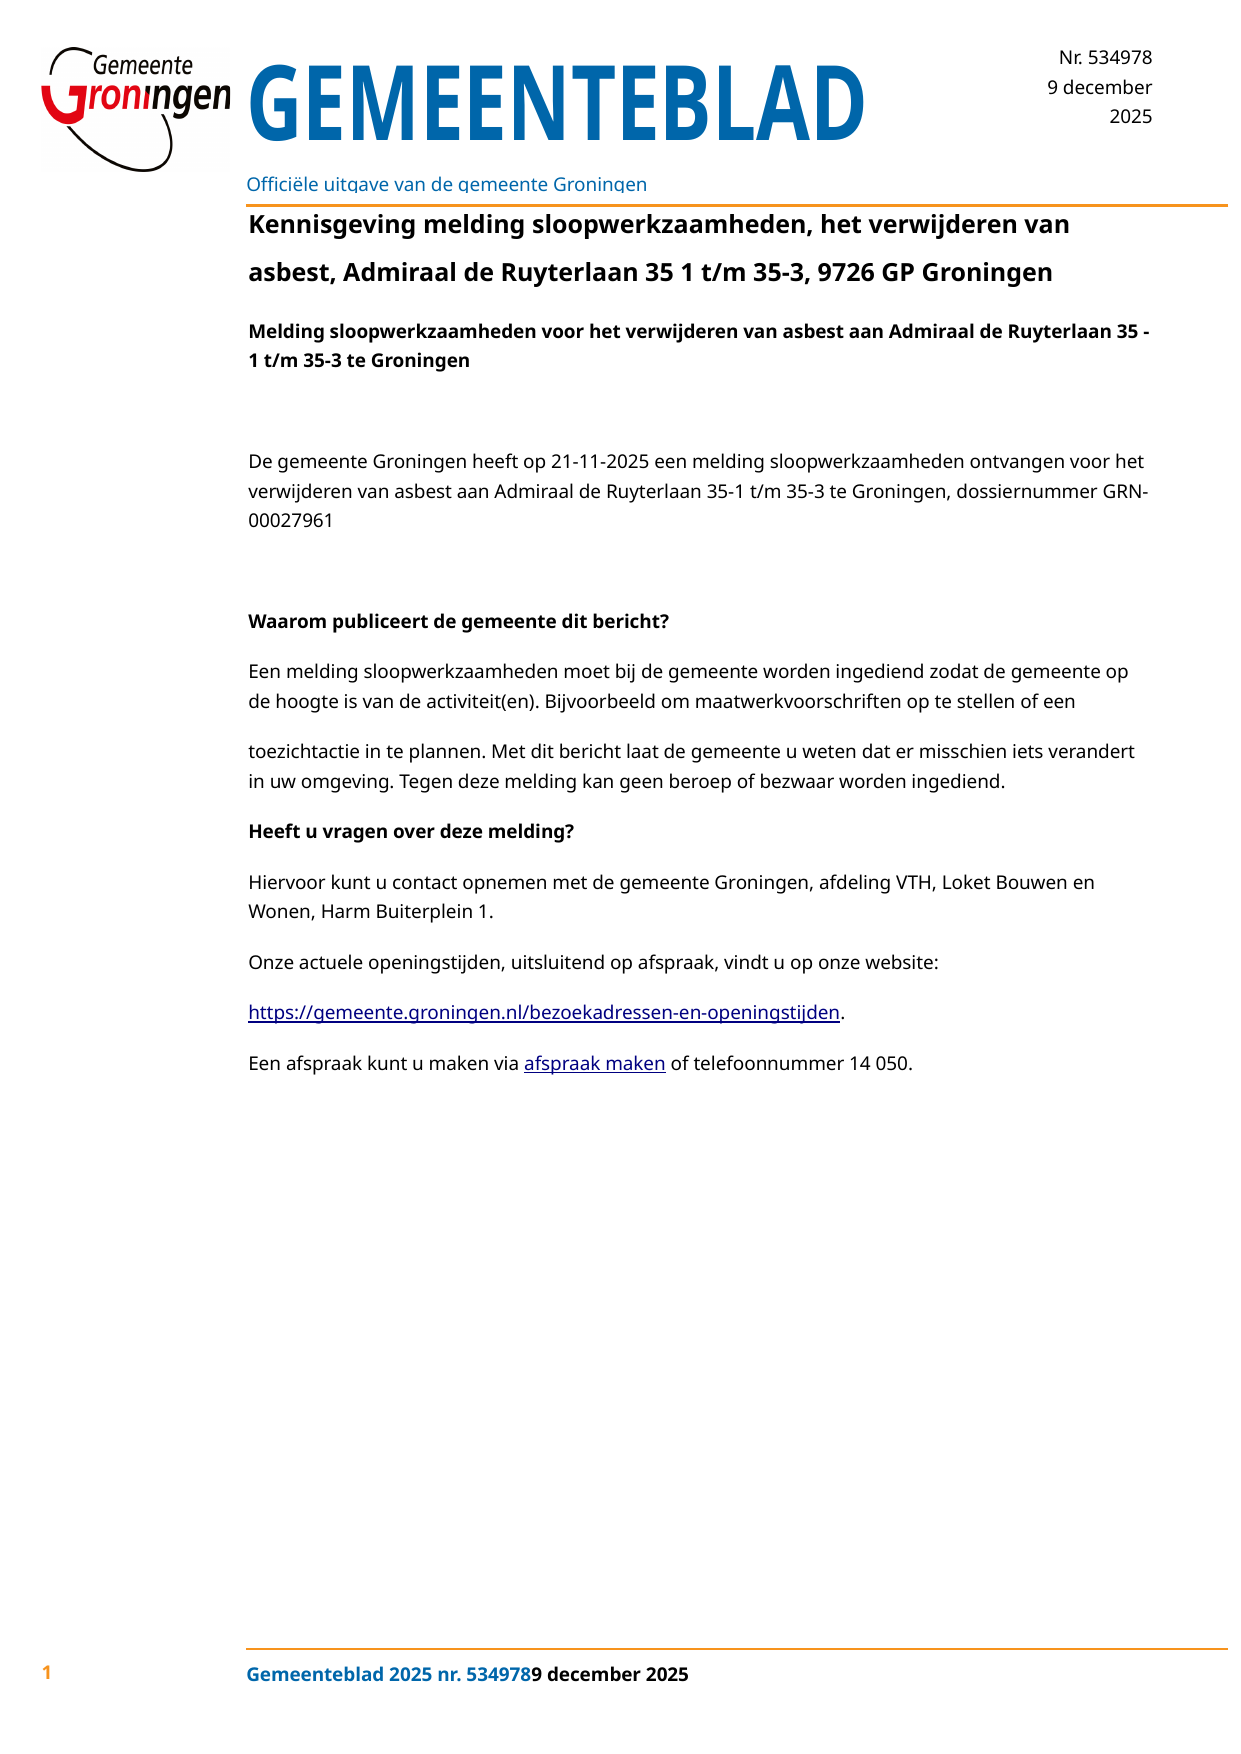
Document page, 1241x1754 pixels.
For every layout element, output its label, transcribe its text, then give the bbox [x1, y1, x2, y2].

text Een afspraak kunt u maken via afspraak maken of telefoonnummer 14 050. [248, 1050, 1152, 1076]
text toezichtactie in te plannen. Met dit bericht laat de gemeente u weten dat er misschien iets verandert in uw omgeving. Tegen deze melding kan geen beroep of bezwaar worden ingediend. [248, 739, 1152, 794]
text De gemeente Groningen heeft op 21-11-2025 een melding sloopwerkzaamheden ontvangen voor het verwijderen van asbest aan Admiraal de Ruyterlaan 35-1 t/m 35-3 te Groningen, dossiernummer GRN-00027961 [248, 448, 1152, 533]
text Waarom publiceert de gemeente dit bericht? [248, 608, 1152, 634]
text Kennisgeving melding sloopwerkzaamheden, het verwijderen van asbest, Admiraal de Ruyterlaan 35 1 t/m 35-3, 9726 GP Groningen [248, 207, 1152, 288]
text Onze actuele openingstijden, uitsluitend op afspraak, vindt u op onze website: [248, 949, 1152, 975]
text Een melding sloopwerkzaamheden moet bij de gemeente worden ingediend zodat de gemeente op de hoogte is van de activiteit(en). Bijvoorbeeld om maatwerkvoorschriften op te stellen of een [248, 659, 1152, 714]
text Heeft u vragen over deze melding? [248, 819, 1152, 844]
text Melding sloopwerkzaamheden voor het verwijderen van asbest aan Admiraal de Ruyterlaan 35 -1 t/m 35-3 te Groningen [248, 318, 1152, 373]
text Hiervoor kunt u contact opnemen met de gemeente Groningen, afdeling VTH, Loket Bouwen en Wonen, Harm Buiterplein 1. [248, 869, 1152, 924]
text https://gemeente.groningen.nl/bezoekadressen-en-openingstijden. [248, 999, 1152, 1025]
picture [41, 47, 231, 172]
